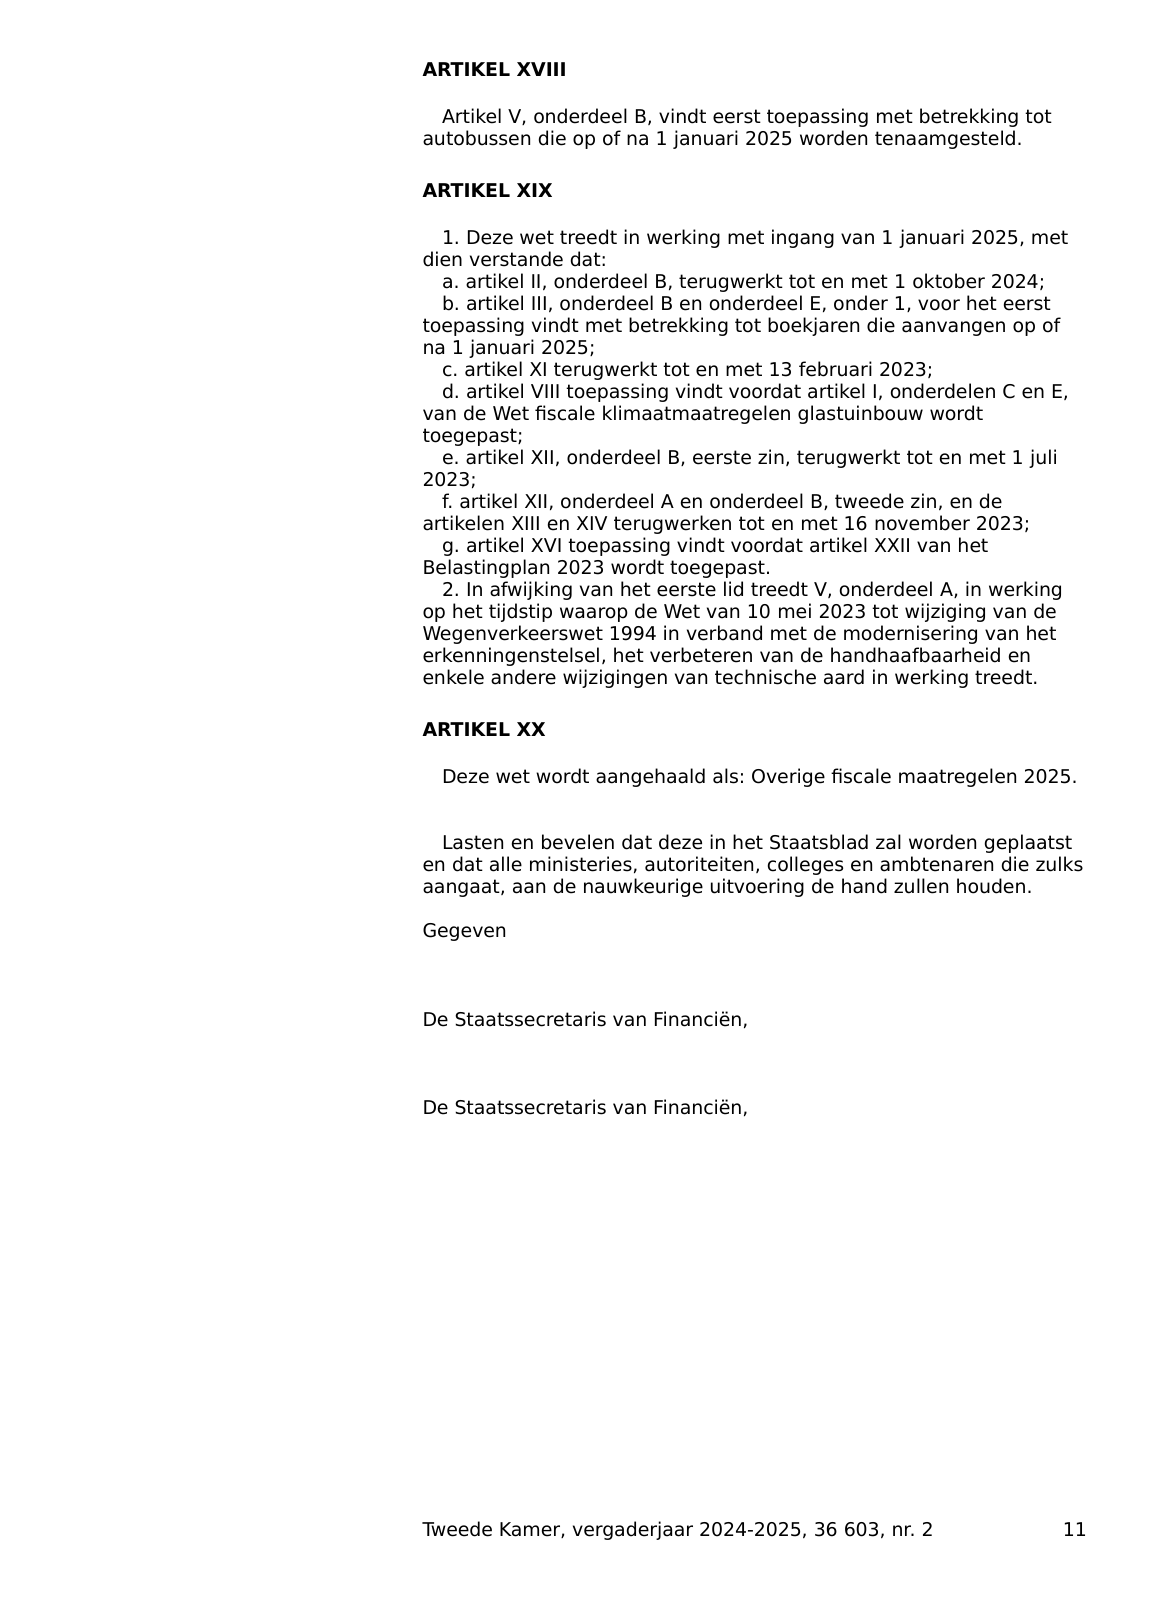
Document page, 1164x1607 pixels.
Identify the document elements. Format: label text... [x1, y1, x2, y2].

text Artikel V, onderdeel B, vindt eerst toepassing met betrekking tot autobussen die op of na 1 januari 2025 worden tenaamgesteld. [422, 106, 1087, 150]
text e. artikel XII, onderdeel B, eerste zin, terugwerkt tot en met 1 juli 2023; [422, 447, 1087, 491]
text a. artikel II, onderdeel B, terugwerkt tot en met 1 oktober 2024; [422, 271, 1087, 293]
text Lasten en bevelen dat deze in het Staatsblad zal worden geplaatst en dat alle ministeries, autoriteiten, colleges en ambtenaren die zulks aangaat, aan de nauwkeurige uitvoering de hand zullen houden. [422, 832, 1087, 898]
text 1. Deze wet treedt in werking met ingang van 1 januari 2025, met dien verstande dat: [422, 227, 1087, 271]
text b. artikel III, onderdeel B en onderdeel E, onder 1, voor het eerst toepassing vindt met betrekking tot boekjaren die aanvangen op of na 1 januari 2025; [422, 293, 1087, 359]
subtitle ARTIKEL XX [422, 718, 1087, 741]
text d. artikel VIII toepassing vindt voordat artikel I, onderdelen C en E, van de Wet fiscale klimaatmaatregelen glastuinbouw wordt toegepast; [422, 381, 1087, 447]
text c. artikel XI terugwerkt tot en met 13 februari 2023; [422, 359, 1087, 381]
text g. artikel XVI toepassing vindt voordat artikel XXII van het Belastingplan 2023 wordt toegepast. [422, 535, 1087, 579]
text Gegeven [422, 920, 1087, 942]
text f. artikel XII, onderdeel A en onderdeel B, tweede zin, en de artikelen XIII en XIV terugwerken tot en met 16 november 2023; [422, 491, 1087, 535]
text De Staatssecretaris van Financiën, [422, 1008, 1087, 1031]
text De Staatssecretaris van Financiën, [422, 1097, 1087, 1119]
text 2. In afwijking van het eerste lid treedt V, onderdeel A, in werking op het tijdstip waarop de Wet van 10 mei 2023 tot wijziging van de Wegenverkeerswet 1994 in verband met de modernisering van het erkenningenstelsel, het verbeteren van de handhaafbaarheid en enkele andere wijzigingen van technische aard in werking treedt. [422, 579, 1087, 688]
subtitle ARTIKEL XVIII [422, 59, 1087, 81]
text Deze wet wordt aangehaald als: Overige fiscale maatregelen 2025. [422, 766, 1087, 787]
subtitle ARTIKEL XIX [422, 180, 1087, 202]
